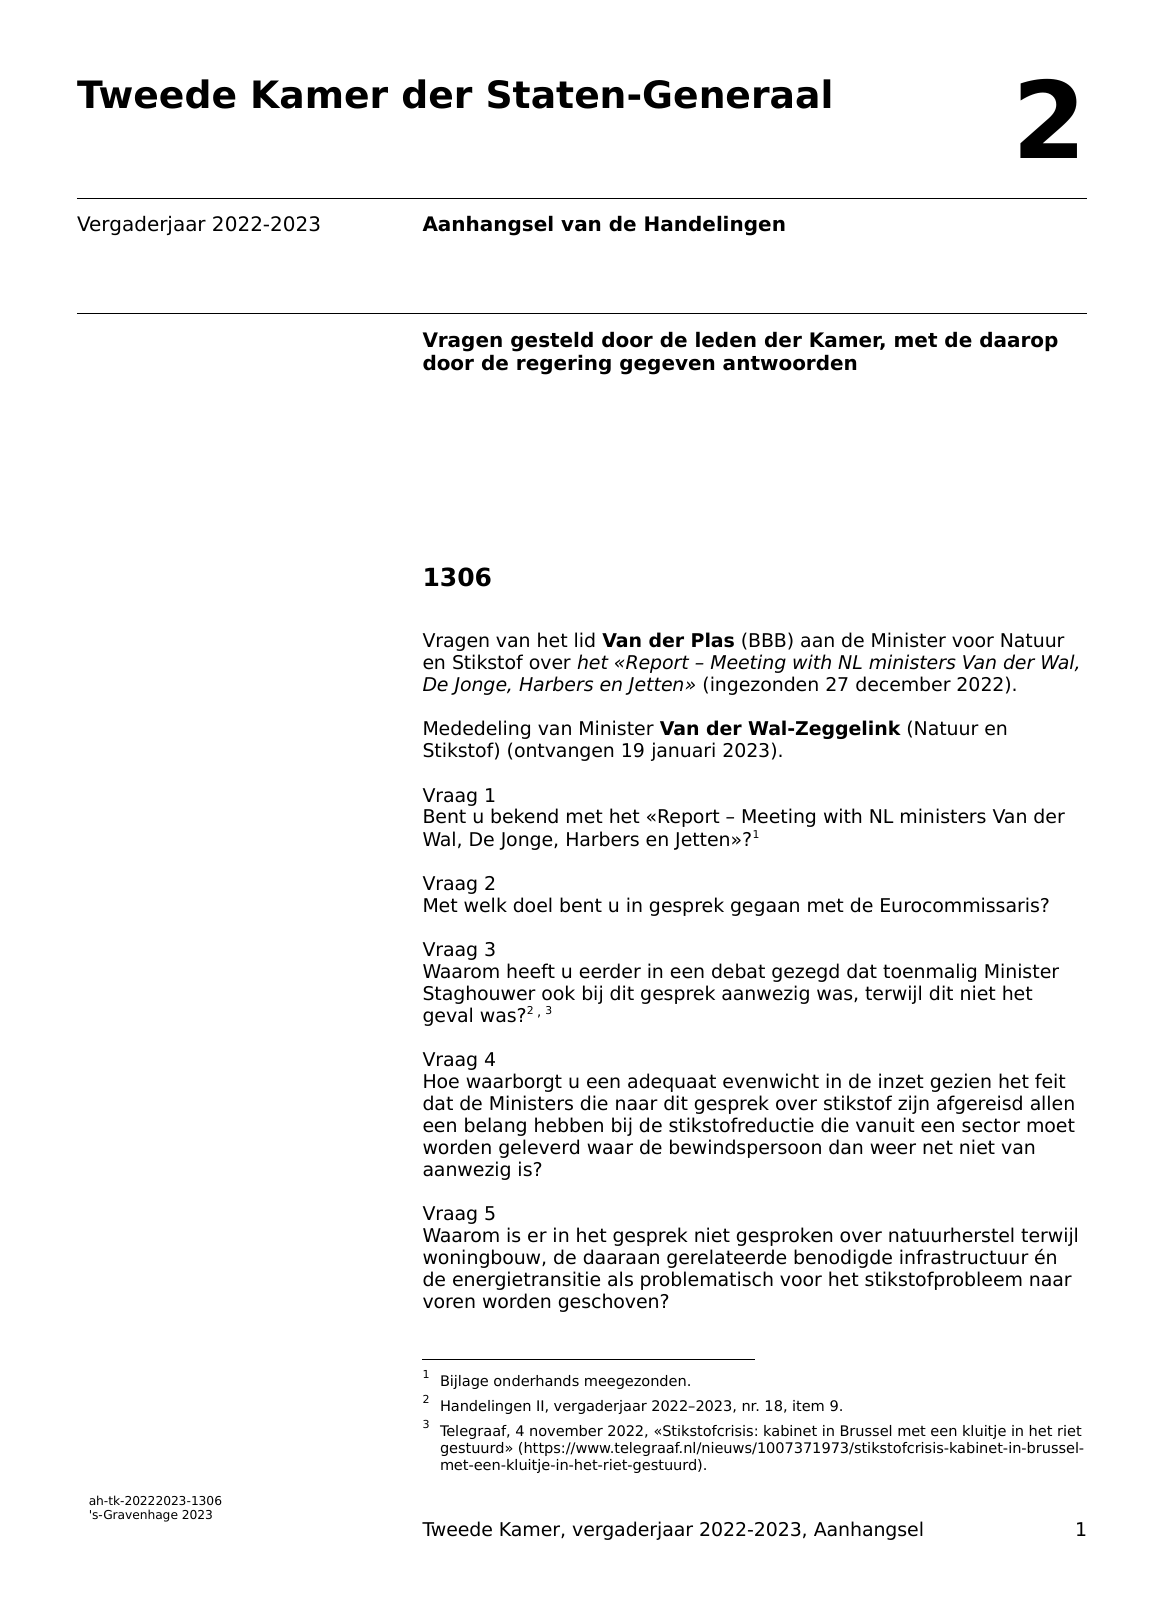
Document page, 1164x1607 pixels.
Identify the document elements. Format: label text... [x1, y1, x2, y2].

text 's-Gravenhage 2023 [88, 1508, 323, 1522]
text Vraag 2 [422, 873, 1087, 894]
text Bent u bekend met het «Report – Meeting with NL ministers Van der Wal, De Jonge, Harbers en Jetten»? [422, 806, 1087, 850]
text Waarom is er in het gesprek niet gesproken over natuurherstel terwijl woningbouw, de daaraan gerelateerde benodigde infrastructuur én de energietransitie als problematisch voor het stikstofprobleem naar voren worden geschoven? [422, 1225, 1087, 1313]
text Vraag 1 [422, 784, 1087, 806]
table_header Tweede Kamer der Staten-Generaal [77, 59, 886, 198]
table_cell [77, 314, 422, 375]
table_header 2 [886, 59, 1087, 198]
text Met welk doel bent u in gesprek gegaan met de Eurocommissaris? [422, 894, 1087, 917]
text 1306 [422, 563, 1087, 592]
text Vraag 5 [422, 1203, 1087, 1225]
table_cell Vragen gesteld door de leden der Kamer, met de daarop door de regering gegeven antwoorden [422, 314, 1087, 375]
text Telegraaf, 4 november 2022, «Stikstofcrisis: kabinet in Brussel met een kluitje in het riet gestuurd» (https://www.telegraaf.nl/nieuws/1007371973/stikstofcrisis-kabinet-in-brussel-met-een-kluitje-in-het-riet-gestuurd). [422, 1418, 1087, 1474]
table_cell Aanhangsel van de Handelingen [422, 199, 1087, 313]
text Bijlage onderhands meegezonden. [422, 1368, 1087, 1391]
text Handelingen II, vergaderjaar 2022–2023, nr. 18, item 9. [422, 1393, 1087, 1416]
text ah-tk-20222023-1306 [88, 1494, 323, 1508]
text Hoe waarborgt u een adequaat evenwicht in de inzet gezien het feit dat de Ministers die naar dit gesprek over stikstof zijn afgereisd allen een belang hebben bij de stikstofreductie die vanuit een sector moet worden geleverd waar de bewindspersoon dan weer net niet van aanwezig is? [422, 1071, 1087, 1181]
text Mededeling van Minister Van der Wal-Zeggelink (Natuur en Stikstof) (ontvangen 19 januari 2023). [422, 718, 1087, 762]
text Vragen van het lid Van der Plas (BBB) aan de Minister voor Natuur en Stikstof over het «Report – Meeting with NL ministers Van der Wal, De Jonge, Harbers en Jetten» (ingezonden 27 december 2022). [422, 630, 1087, 696]
text Waarom heeft u eerder in een debat gezegd dat toenmalig Minister Staghouwer ook bij dit gesprek aanwezig was, terwijl dit niet het geval was?, [422, 961, 1087, 1027]
table_cell Vergaderjaar 2022-2023 [77, 199, 422, 313]
text Vraag 4 [422, 1049, 1087, 1071]
text Vraag 3 [422, 939, 1087, 961]
